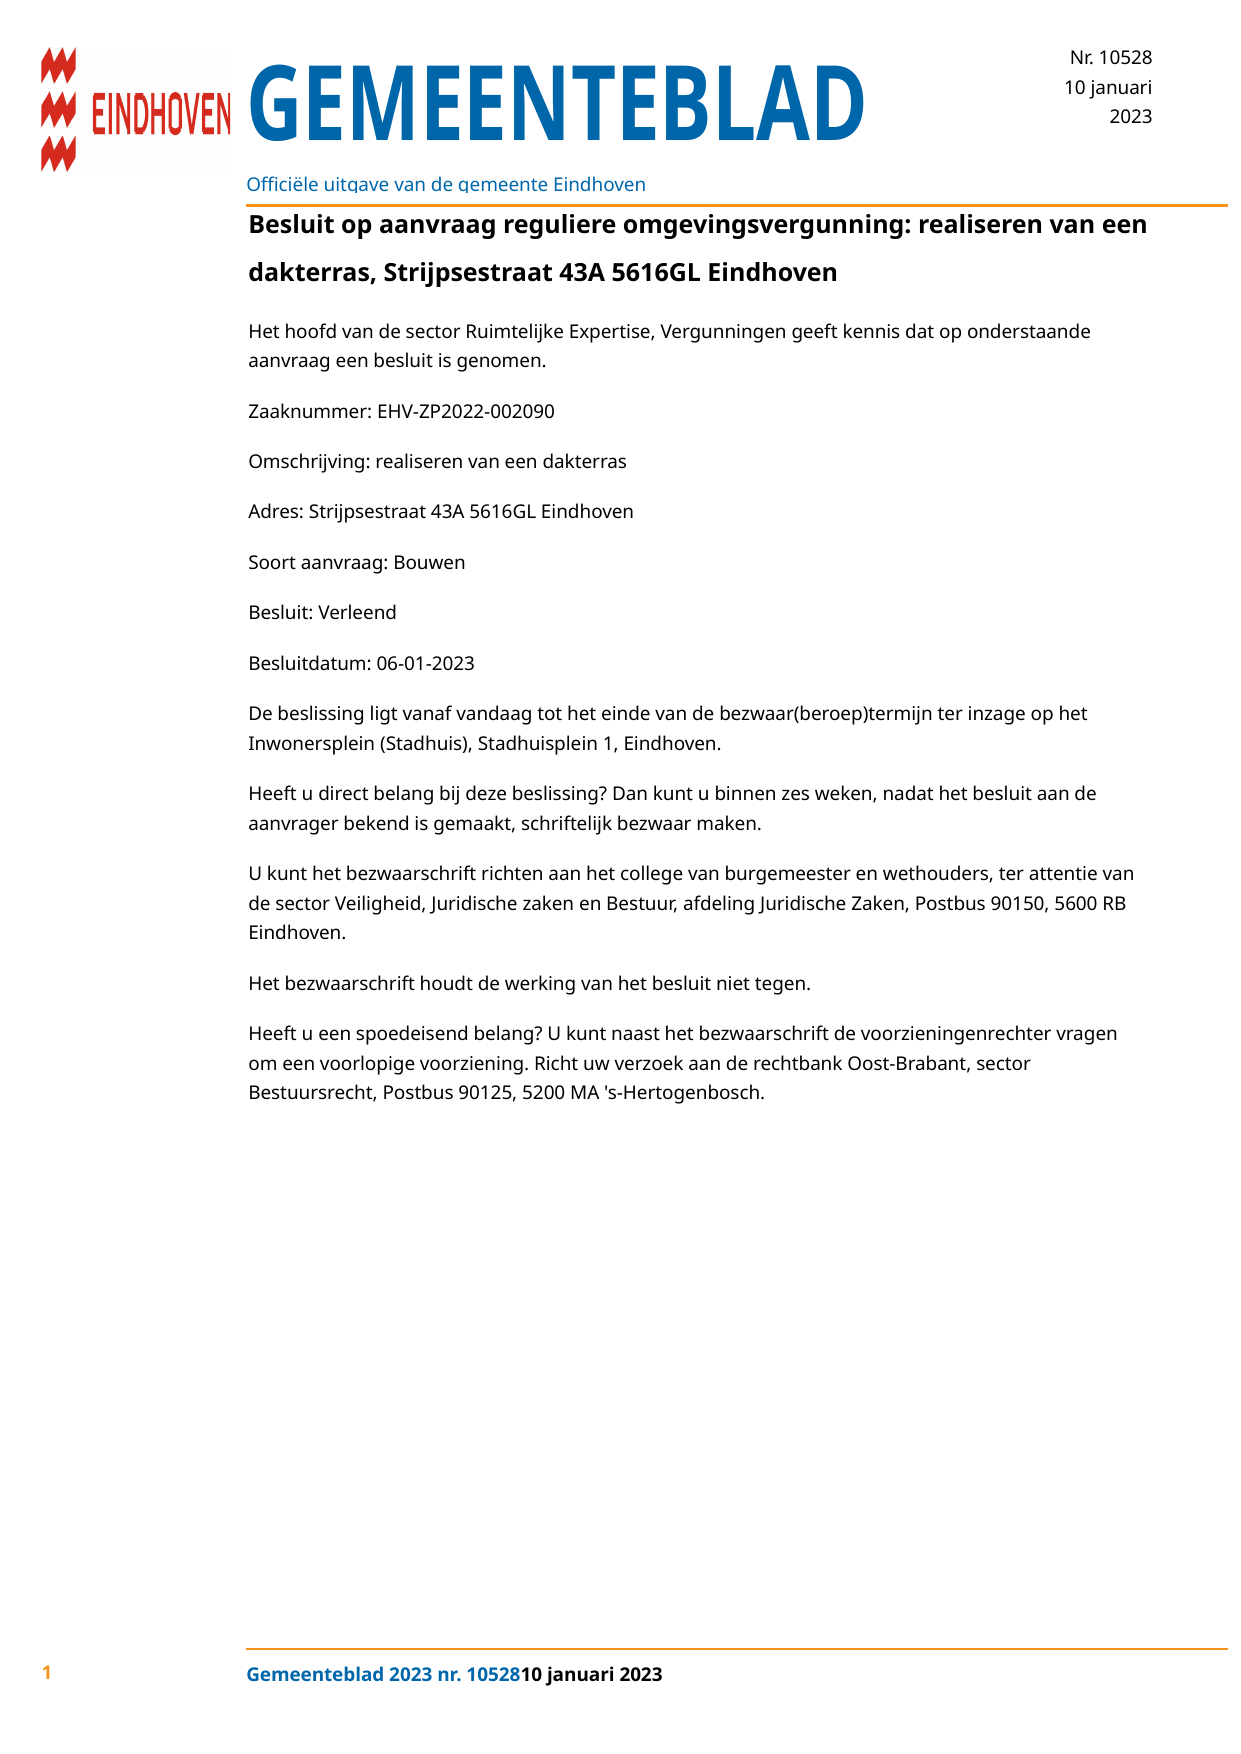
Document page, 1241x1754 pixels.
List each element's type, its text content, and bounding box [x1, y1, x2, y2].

text U kunt het bezwaarschrift richten aan het college van burgemeester en wethouders, ter attentie van de sector Veiligheid, Juridische zaken en Bestuur, afdeling Juridische Zaken, Postbus 90150, 5600 RB Eindhoven. [248, 860, 1152, 945]
text Heeft u een spoedeisend belang? U kunt naast het bezwaarschrift de voorzieningenrechter vragen om een voorlopige voorziening. Richt uw verzoek aan de rechtbank Oost-Brabant, sector Bestuursrecht, Postbus 90125, 5200 MA 's-Hertogenbosch. [248, 1020, 1152, 1105]
text Heeft u direct belang bij deze beslissing? Dan kunt u binnen zes weken, nadat het besluit aan de aanvrager bekend is gemaakt, schriftelijk bezwaar maken. [248, 780, 1152, 836]
text Het bezwaarschrift houdt de werking van het besluit niet tegen. [248, 970, 1152, 996]
text Besluit: Verleend [248, 599, 1152, 625]
text Zaaknummer: EHV-ZP2022-002090 [248, 398, 1152, 424]
picture [41, 47, 231, 172]
text Soort aanvraag: Bouwen [248, 549, 1152, 575]
text Omschrijving: realiseren van een dakterras [248, 448, 1152, 474]
text Adres: Strijpsestraat 43A 5616GL Eindhoven [248, 499, 1152, 524]
text Besluit op aanvraag reguliere omgevingsvergunning: realiseren van een dakterras, Strijpsestraat 43A 5616GL Eindhoven [248, 207, 1152, 288]
text Het hoofd van de sector Ruimtelijke Expertise, Vergunningen geeft kennis dat op onderstaande aanvraag een besluit is genomen. [248, 318, 1152, 373]
text De beslissing ligt vanaf vandaag tot het einde van de bezwaar(beroep)termijn ter inzage op het Inwonersplein (Stadhuis), Stadhuisplein 1, Eindhoven. [248, 700, 1152, 756]
text Besluitdatum: 06-01-2023 [248, 650, 1152, 676]
